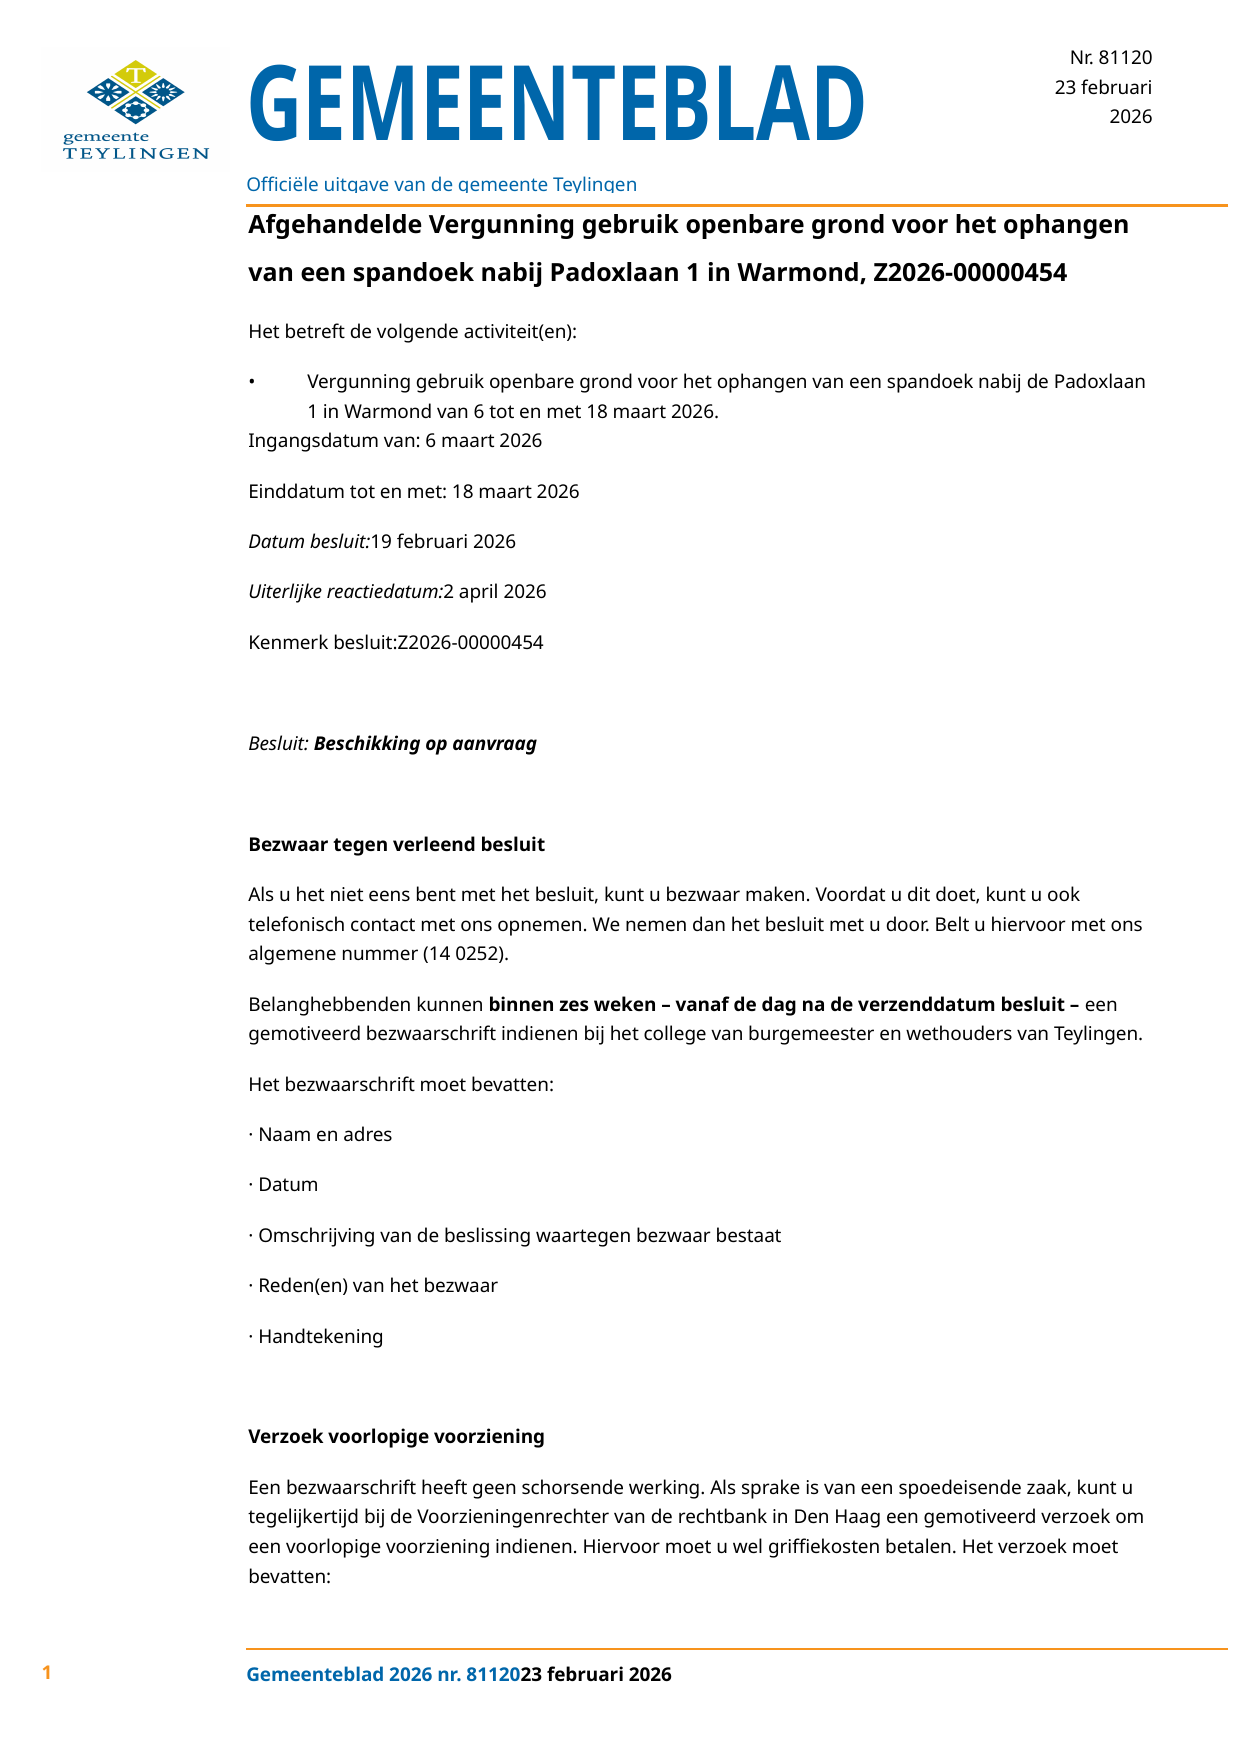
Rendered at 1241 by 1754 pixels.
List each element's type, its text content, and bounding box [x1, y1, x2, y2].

text Kenmerk besluit:Z2026-00000454 [248, 629, 1152, 655]
text · Naam en adres [248, 1121, 1152, 1147]
text Het bezwaarschrift moet bevatten: [248, 1071, 1152, 1097]
text Datum besluit:19 februari 2026 [248, 528, 1152, 554]
text Bezwaar tegen verleend besluit [248, 831, 1152, 857]
text · Datum [248, 1172, 1152, 1197]
text Verzoek voorlopige voorziening [248, 1424, 1152, 1449]
text Uiterlijke reactiedatum:2 april 2026 [248, 579, 1152, 604]
text Afgehandelde Vergunning gebruik openbare grond voor het ophangen van een spandoek nabij Padoxlaan 1 in Warmond, Z2026-00000454 [248, 207, 1152, 288]
text Een bezwaarschrift heeft geen schorsende werking. Als sprake is van een spoedeisende zaak, kunt u tegelijkertijd bij de Voorzieningenrechter van de rechtbank in Den Haag een gemotiveerd verzoek om een voorlopige voorziening indienen. Hiervoor moet u wel griffiekosten betalen. Het verzoek moet bevatten: [248, 1474, 1152, 1589]
text Belanghebbenden kunnen binnen zes weken – vanaf de dag na de verzenddatum besluit – een gemotiveerd bezwaarschrift indienen bij het college van burgemeester en wethouders van Teylingen. [248, 991, 1152, 1046]
text Als u het niet eens bent met het besluit, kunt u bezwaar maken. Voordat u dit doet, kunt u ook telefonisch contact met ons opnemen. We nemen dan het besluit met u door. Belt u hiervoor met ons algemene nummer (14 0252). [248, 881, 1152, 966]
picture [41, 47, 231, 172]
text · Omschrijving van de beslissing waartegen bezwaar bestaat [248, 1222, 1152, 1248]
text Einddatum tot en met: 18 maart 2026 [248, 478, 1152, 504]
list Vergunning gebruik openbare grond voor het ophangen van een spandoek nabij de Padoxlaan 1 in Warmond van 6 tot en met 18 maart 2026. [248, 368, 1152, 424]
text Het betreft de volgende activiteit(en): [248, 318, 1152, 344]
text · Reden(en) van het bezwaar [248, 1272, 1152, 1298]
text · Handtekening [248, 1323, 1152, 1349]
text Besluit: Beschikking op aanvraag [248, 730, 1152, 756]
text Ingangsdatum van: 6 maart 2026 [248, 427, 1152, 453]
